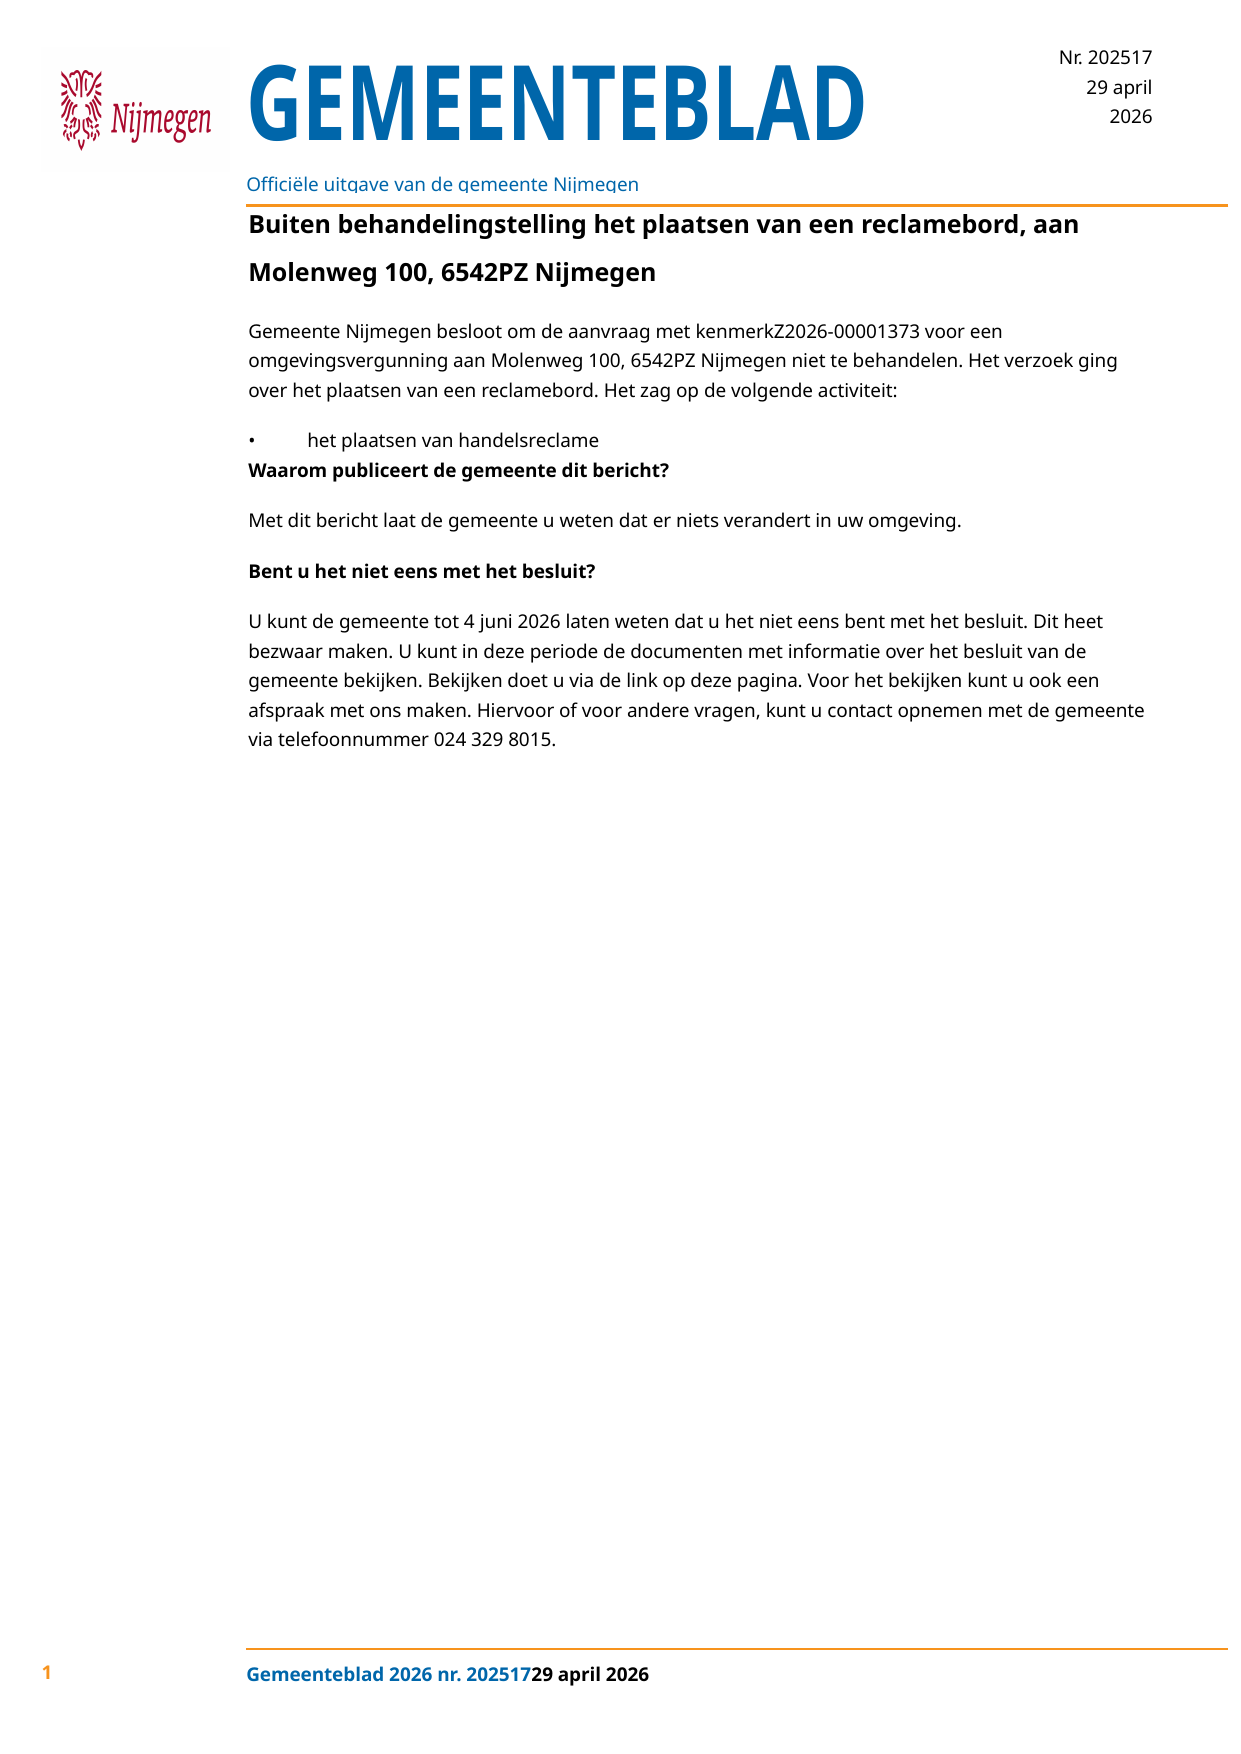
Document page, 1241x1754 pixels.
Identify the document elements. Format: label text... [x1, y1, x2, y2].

picture [41, 47, 231, 172]
text Met dit bericht laat de gemeente u weten dat er niets verandert in uw omgeving. [248, 507, 1152, 533]
text U kunt de gemeente tot 4 juni 2026 laten weten dat u het niet eens bent met het besluit. Dit heet bezwaar maken. U kunt in deze periode de documenten met informatie over het besluit van de gemeente bekijken. Bekijken doet u via de link op deze pagina. Voor het bekijken kunt u ook een afspraak met ons maken. Hiervoor of voor andere vragen, kunt u contact opnemen met de gemeente via telefoonnummer 024 329 8015. [248, 608, 1152, 752]
list het plaatsen van handelsreclame [248, 427, 1152, 453]
text Waarom publiceert de gemeente dit bericht? [248, 457, 1152, 483]
text Gemeente Nijmegen besloot om de aanvraag met kenmerkZ2026-00001373 voor een omgevingsvergunning aan Molenweg 100, 6542PZ Nijmegen niet te behandelen. Het verzoek ging over het plaatsen van een reclamebord. Het zag op de volgende activiteit: [248, 318, 1152, 403]
text Bent u het niet eens met het besluit? [248, 558, 1152, 584]
text Buiten behandelingstelling het plaatsen van een reclamebord, aan Molenweg 100, 6542PZ Nijmegen [248, 207, 1152, 288]
